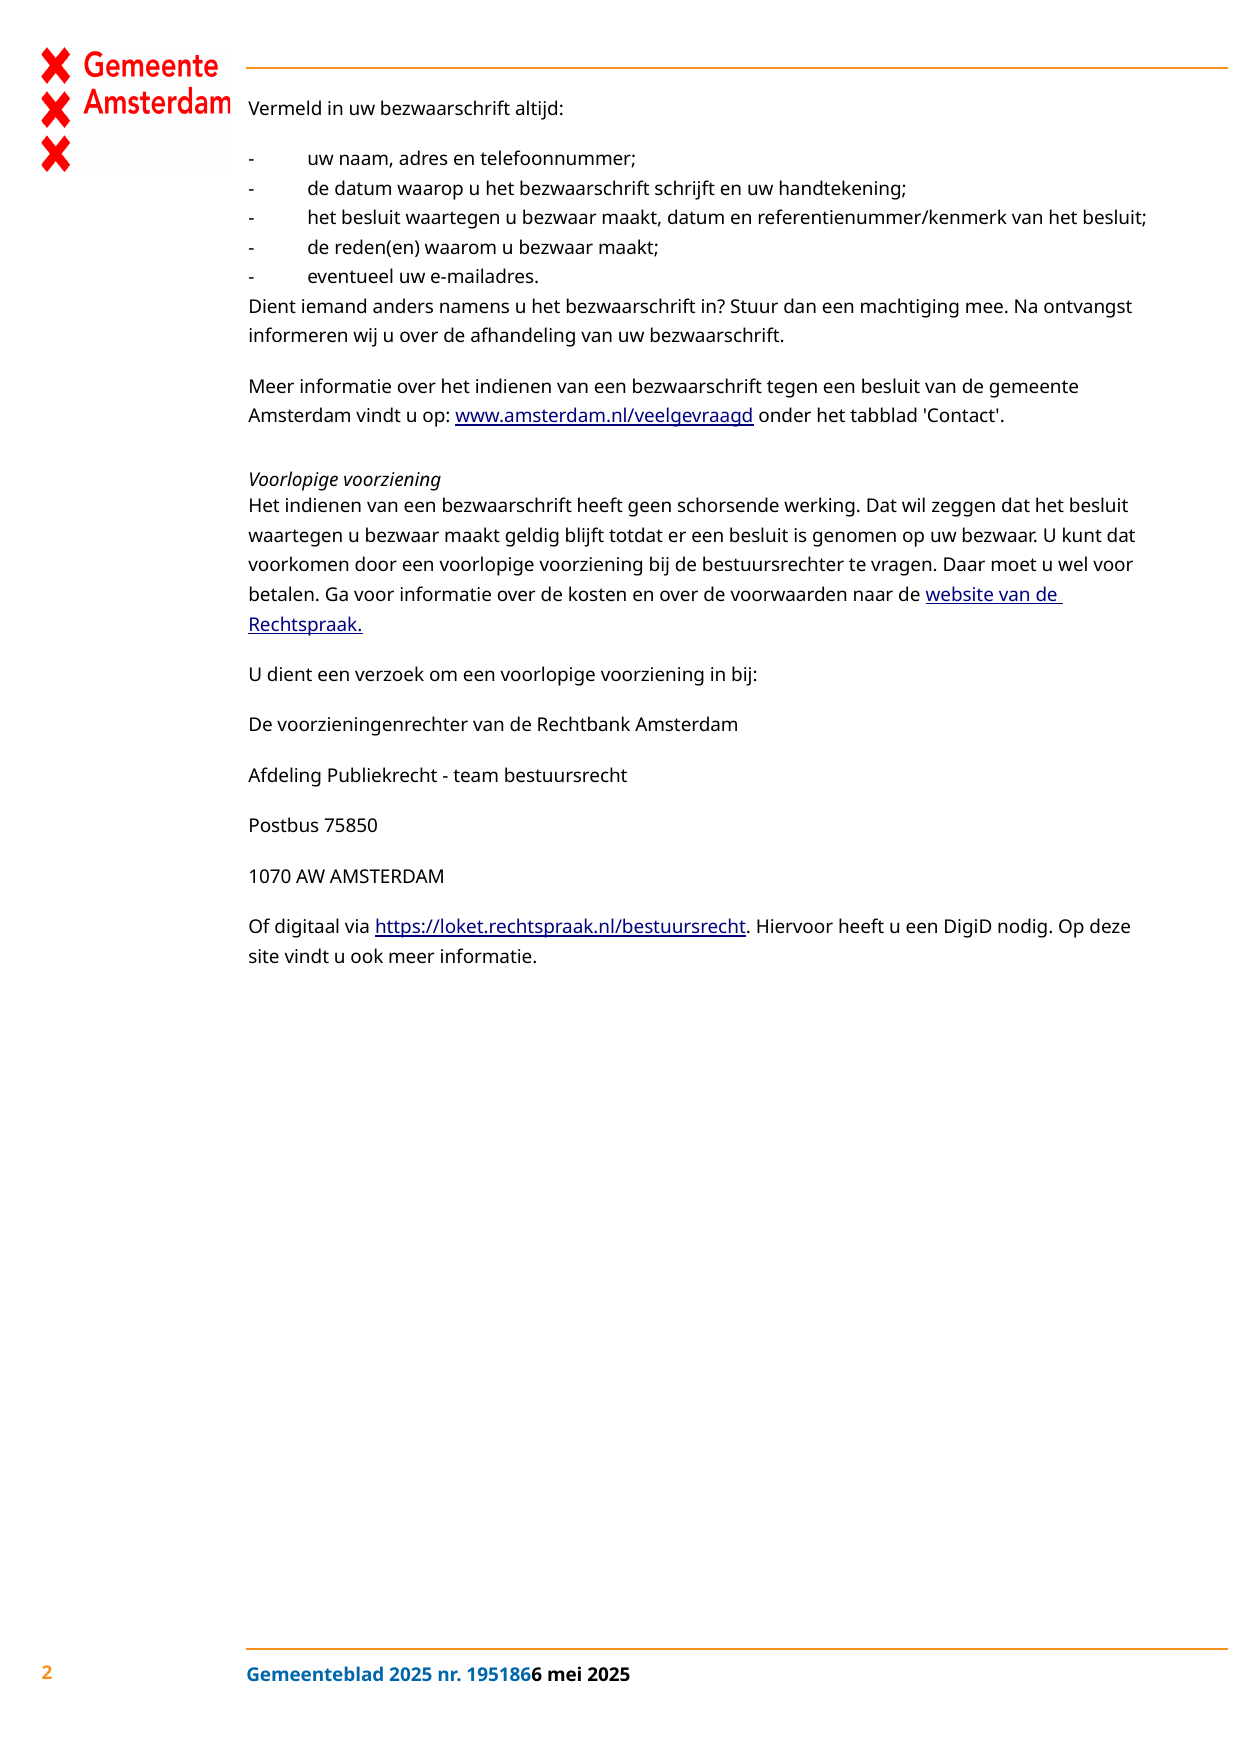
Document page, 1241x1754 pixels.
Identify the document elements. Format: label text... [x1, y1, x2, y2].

text Of digitaal via https://loket.rechtspraak.nl/bestuursrecht. Hiervoor heeft u een DigiD nodig. Op deze site vindt u ook meer informatie. [248, 913, 1152, 968]
text De voorzieningenrechter van de Rechtbank Amsterdam [248, 712, 1152, 737]
text Afdeling Publiekrecht - team bestuursrecht [248, 762, 1152, 788]
list de reden(en) waarom u bezwaar maakt; [248, 234, 1152, 260]
text 1070 AW AMSTERDAM [248, 863, 1152, 888]
text U dient een verzoek om een voorlopige voorziening in bij: [248, 661, 1152, 687]
text Voorlopige voorziening [248, 467, 1152, 492]
text Postbus 75850 [248, 812, 1152, 838]
text Dient iemand anders namens u het bezwaarschrift in? Stuur dan een machtiging mee. Na ontvangst informeren wij u over de afhandeling van uw bezwaarschrift. [248, 293, 1152, 348]
list eventueel uw e-mailadres. [248, 263, 1152, 289]
list het besluit waartegen u bezwaar maakt, datum en referentienummer/kenmerk van het besluit; [248, 204, 1152, 230]
list uw naam, adres en telefoonnummer; [248, 145, 1152, 171]
text Vermeld in uw bezwaarschrift altijd: [248, 95, 1152, 121]
text Meer informatie over het indienen van een bezwaarschrift tegen een besluit van de gemeente Amsterdam vindt u op: www.amsterdam.nl/veelgevraagd onder het tabblad 'Contact'. [248, 373, 1152, 428]
picture [41, 47, 231, 172]
text Het indienen van een bezwaarschrift heeft geen schorsende werking. Dat wil zeggen dat het besluit waartegen u bezwaar maakt geldig blijft totdat er een besluit is genomen op uw bezwaar. U kunt dat voorkomen door een voorlopige voorziening bij de bestuursrechter te vragen. Daar moet u wel voor betalen. Ga voor informatie over de kosten en over de voorwaarden naar de website van de Rechtspraak. [248, 492, 1152, 636]
list de datum waarop u het bezwaarschrift schrijft en uw handtekening; [248, 175, 1152, 201]
